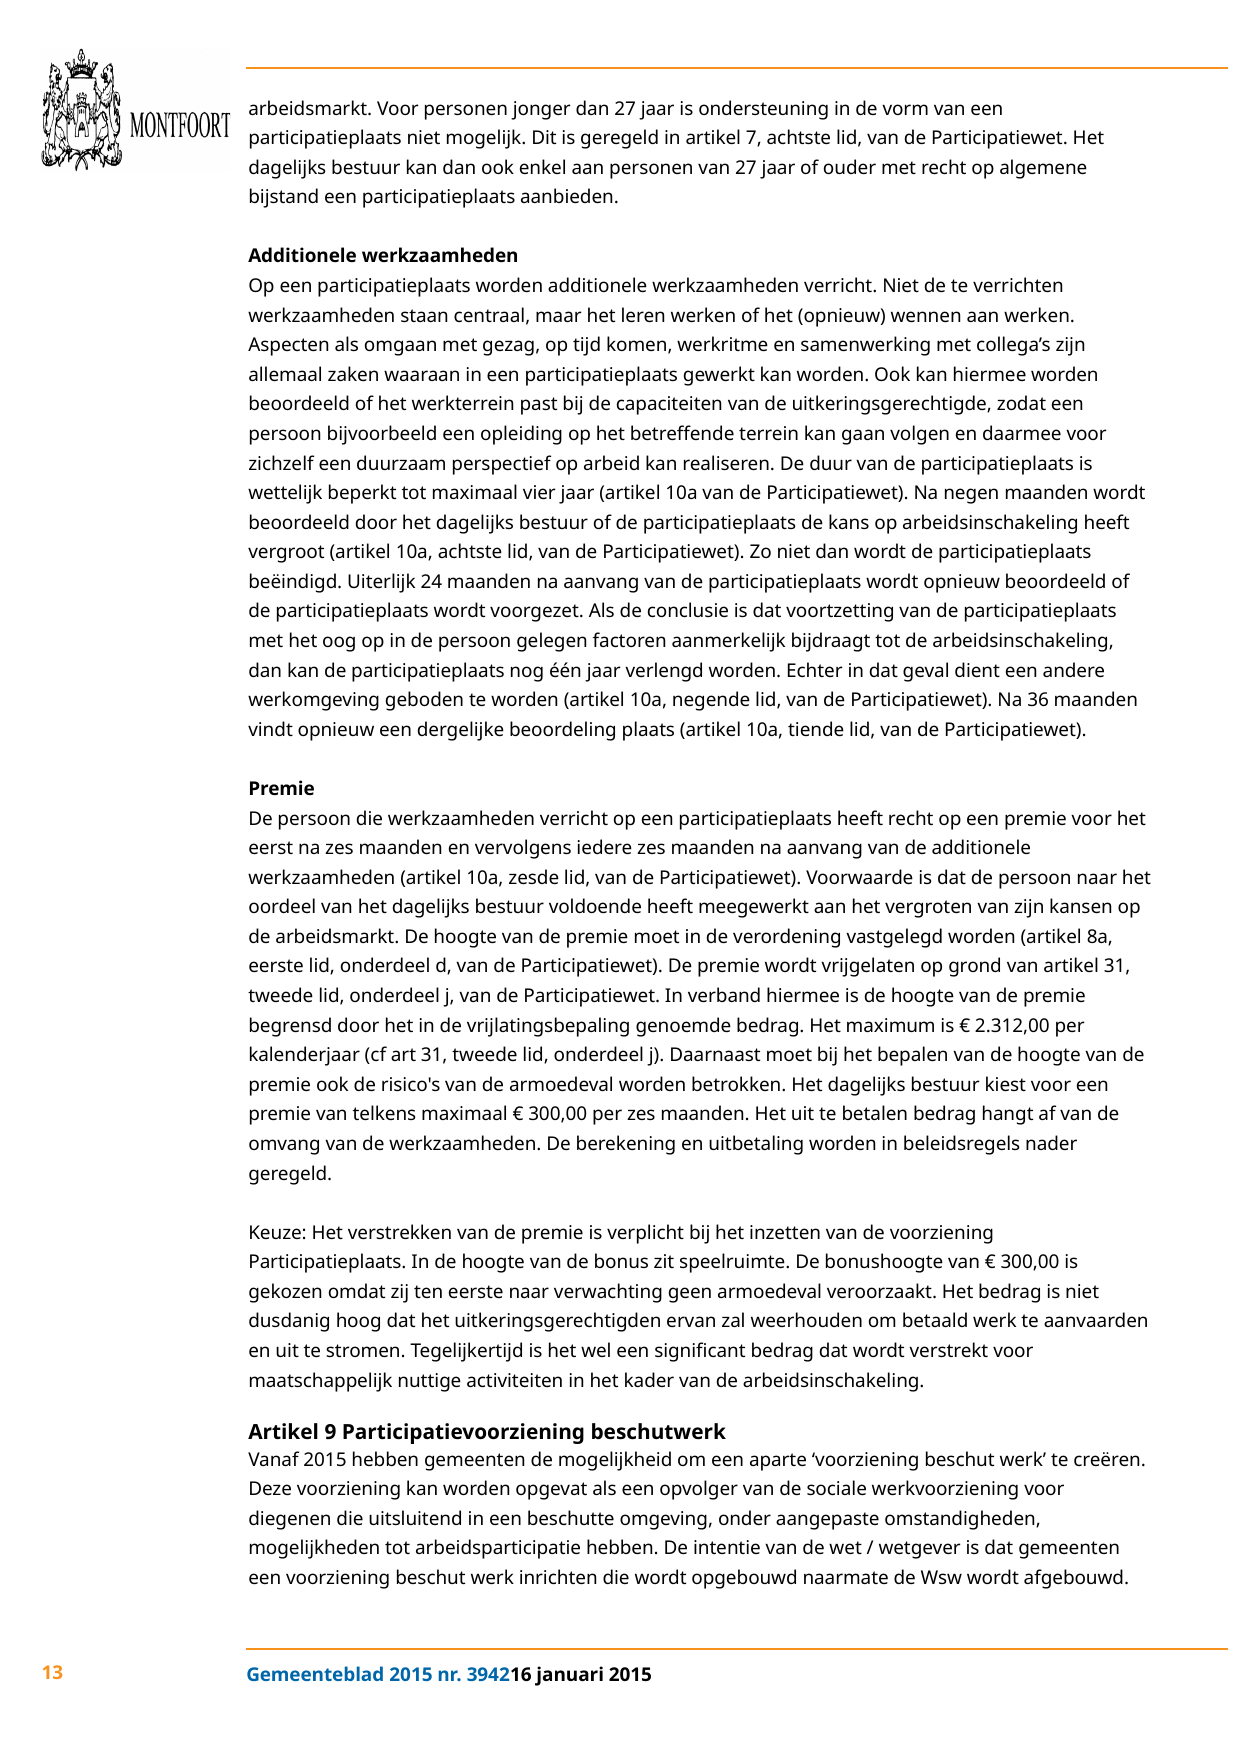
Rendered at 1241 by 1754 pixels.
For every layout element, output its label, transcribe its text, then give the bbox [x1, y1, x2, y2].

text De persoon die werkzaamheden verricht op een participatieplaats heeft recht op een premie voor het eerst na zes maanden en vervolgens iedere zes maanden na aanvang van de additionele werkzaamheden (artikel 10a, zesde lid, van de Participatiewet). Voorwaarde is dat de persoon naar het oordeel van het dagelijks bestuur voldoende heeft meegewerkt aan het vergroten van zijn kansen op de arbeidsmarkt. De hoogte van de premie moet in de verordening vastgelegd worden (artikel 8a, eerste lid, onderdeel d, van de Participatiewet). De premie wordt vrijgelaten op grond van artikel 31, tweede lid, onderdeel j, van de Participatiewet. In verband hiermee is de hoogte van de premie begrensd door het in de vrijlatingsbepaling genoemde bedrag. Het maximum is € 2.312,00 per kalenderjaar (cf art 31, tweede lid, onderdeel j). Daarnaast moet bij het bepalen van de hoogte van de premie ook de risico's van de armoedeval worden betrokken. Het dagelijks bestuur kiest voor een premie van telkens maximaal € 300,00 per zes maanden. Het uit te betalen bedrag hangt af van de omvang van de werkzaamheden. De berekening en uitbetaling worden in beleidsregels nader geregeld. [248, 805, 1152, 1186]
text Op een participatieplaats worden additionele werkzaamheden verricht. Niet de te verrichten werkzaamheden staan centraal, maar het leren werken of het (opnieuw) wennen aan werken. Aspecten als omgaan met gezag, op tijd komen, werkritme en samenwerking met collega’s zijn allemaal zaken waaraan in een participatieplaats gewerkt kan worden. Ook kan hiermee worden beoordeeld of het werkterrein past bij de capaciteiten van de uitkeringsgerechtigde, zodat een persoon bijvoorbeeld een opleiding op het betreffende terrein kan gaan volgen en daarmee voor zichzelf een duurzaam perspectief op arbeid kan realiseren. De duur van de participatieplaats is wettelijk beperkt tot maximaal vier jaar (artikel 10a van de Participatiewet). Na negen maanden wordt beoordeeld door het dagelijks bestuur of de participatieplaats de kans op arbeidsinschakeling heeft vergroot (artikel 10a, achtste lid, van de Participatiewet). Zo niet dan wordt de participatieplaats beëindigd. Uiterlijk 24 maanden na aanvang van de participatieplaats wordt opnieuw beoordeeld of de participatieplaats wordt voorgezet. Als de conclusie is dat voortzetting van de participatieplaats met het oog op in de persoon gelegen factoren aanmerkelijk bijdraagt tot de arbeidsinschakeling, dan kan de participatieplaats nog één jaar verlengd worden. Echter in dat geval dient een andere werkomgeving geboden te worden (artikel 10a, negende lid, van de Participatiewet). Na 36 maanden vindt opnieuw een dergelijke beoordeling plaats (artikel 10a, tiende lid, van de Participatiewet). [248, 272, 1152, 742]
text Additionele werkzaamheden [248, 243, 1152, 268]
picture [41, 47, 231, 172]
text Vanaf 2015 hebben gemeenten de mogelijkheid om een aparte ‘voorziening beschut werk’ te creëren. Deze voorziening kan worden opgevat als een opvolger van de sociale werkvoorziening voor diegenen die uitsluitend in een beschutte omgeving, onder aangepaste omstandigheden, mogelijkheden tot arbeidsparticipatie hebben. De intentie van de wet / wetgever is dat gemeenten een voorziening beschut werk inrichten die wordt opgebouwd naarmate de Wsw wordt afgebouwd. [248, 1446, 1152, 1590]
text arbeidsmarkt. Voor personen jonger dan 27 jaar is ondersteuning in de vorm van een participatieplaats niet mogelijk. Dit is geregeld in artikel 7, achtste lid, van de Participatiewet. Het dagelijks bestuur kan dan ook enkel aan personen van 27 jaar of ouder met recht op algemene bijstand een participatieplaats aanbieden. [248, 95, 1152, 209]
text Artikel 9 Participatievoorziening beschutwerk [248, 1417, 1152, 1446]
text Premie [248, 775, 1152, 801]
text Keuze: Het verstrekken van de premie is verplicht bij het inzetten van de voorziening Participatieplaats. In de hoogte van de bonus zit speelruimte. De bonushoogte van € 300,00 is gekozen omdat zij ten eerste naar verwachting geen armoedeval veroorzaakt. Het bedrag is niet dusdanig hoog dat het uitkeringsgerechtigden ervan zal weerhouden om betaald werk te aanvaarden en uit te stromen. Tegelijkertijd is het wel een significant bedrag dat wordt verstrekt voor maatschappelijk nuttige activiteiten in het kader van de arbeidsinschakeling. [248, 1219, 1152, 1393]
